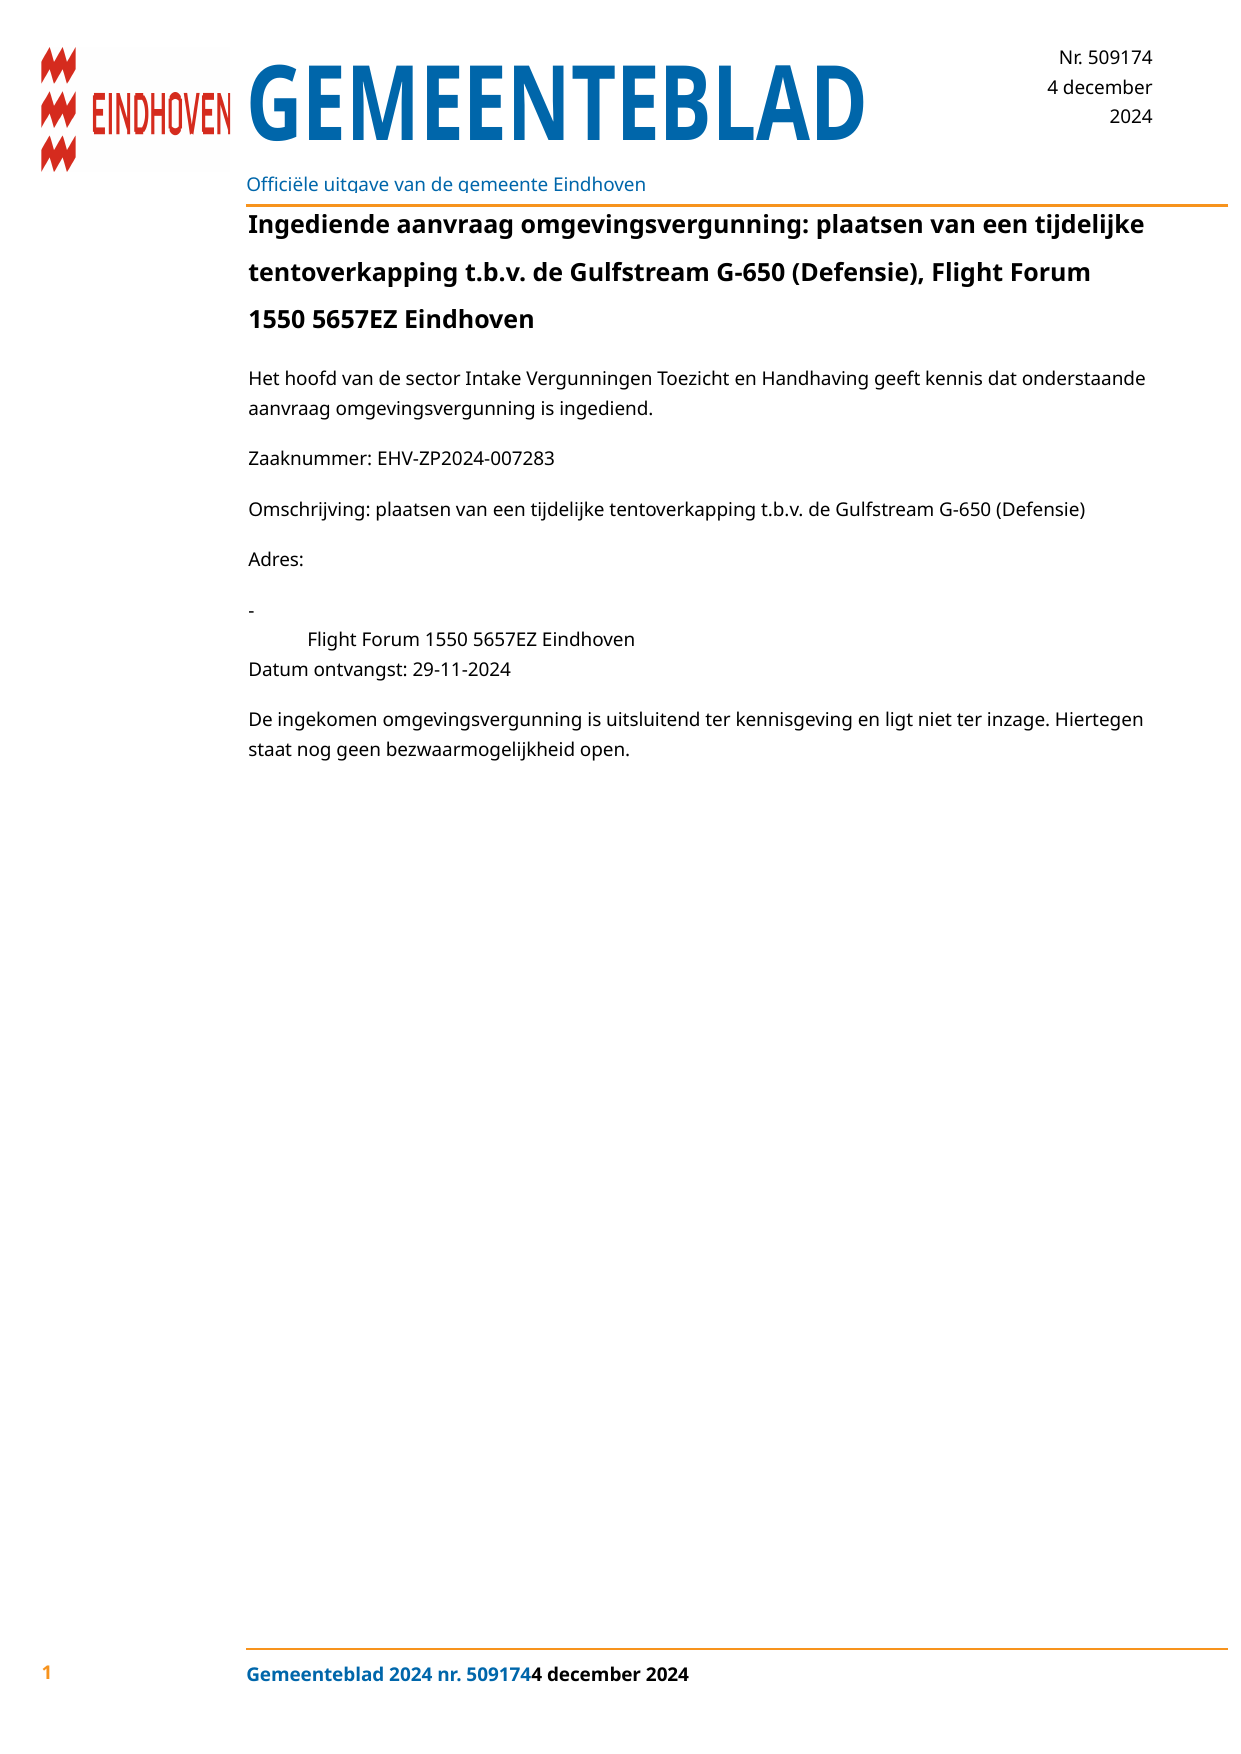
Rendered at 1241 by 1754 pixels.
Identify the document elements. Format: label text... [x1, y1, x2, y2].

text Datum ontvangst: 29-11-2024 [248, 656, 1152, 682]
text De ingekomen omgevingsvergunning is uitsluitend ter kennisgeving en ligt niet ter inzage. Hiertegen staat nog geen bezwaarmogelijkheid open. [248, 706, 1152, 762]
text Adres: [248, 546, 1152, 572]
text Zaaknummer: EHV-ZP2024-007283 [248, 446, 1152, 471]
picture [41, 47, 231, 172]
list Flight Forum 1550 5657EZ Eindhoven [248, 626, 1152, 652]
text Ingediende aanvraag omgevingsvergunning: plaatsen van een tijdelijke tentoverkapping t.b.v. de Gulfstream G-650 (Defensie), Flight Forum 1550 5657EZ Eindhoven [248, 207, 1152, 336]
text Het hoofd van de sector Intake Vergunningen Toezicht en Handhaving geeft kennis dat onderstaande aanvraag omgevingsvergunning is ingediend. [248, 366, 1152, 421]
text Omschrijving: plaatsen van een tijdelijke tentoverkapping t.b.v. de Gulfstream G-650 (Defensie) [248, 496, 1152, 522]
